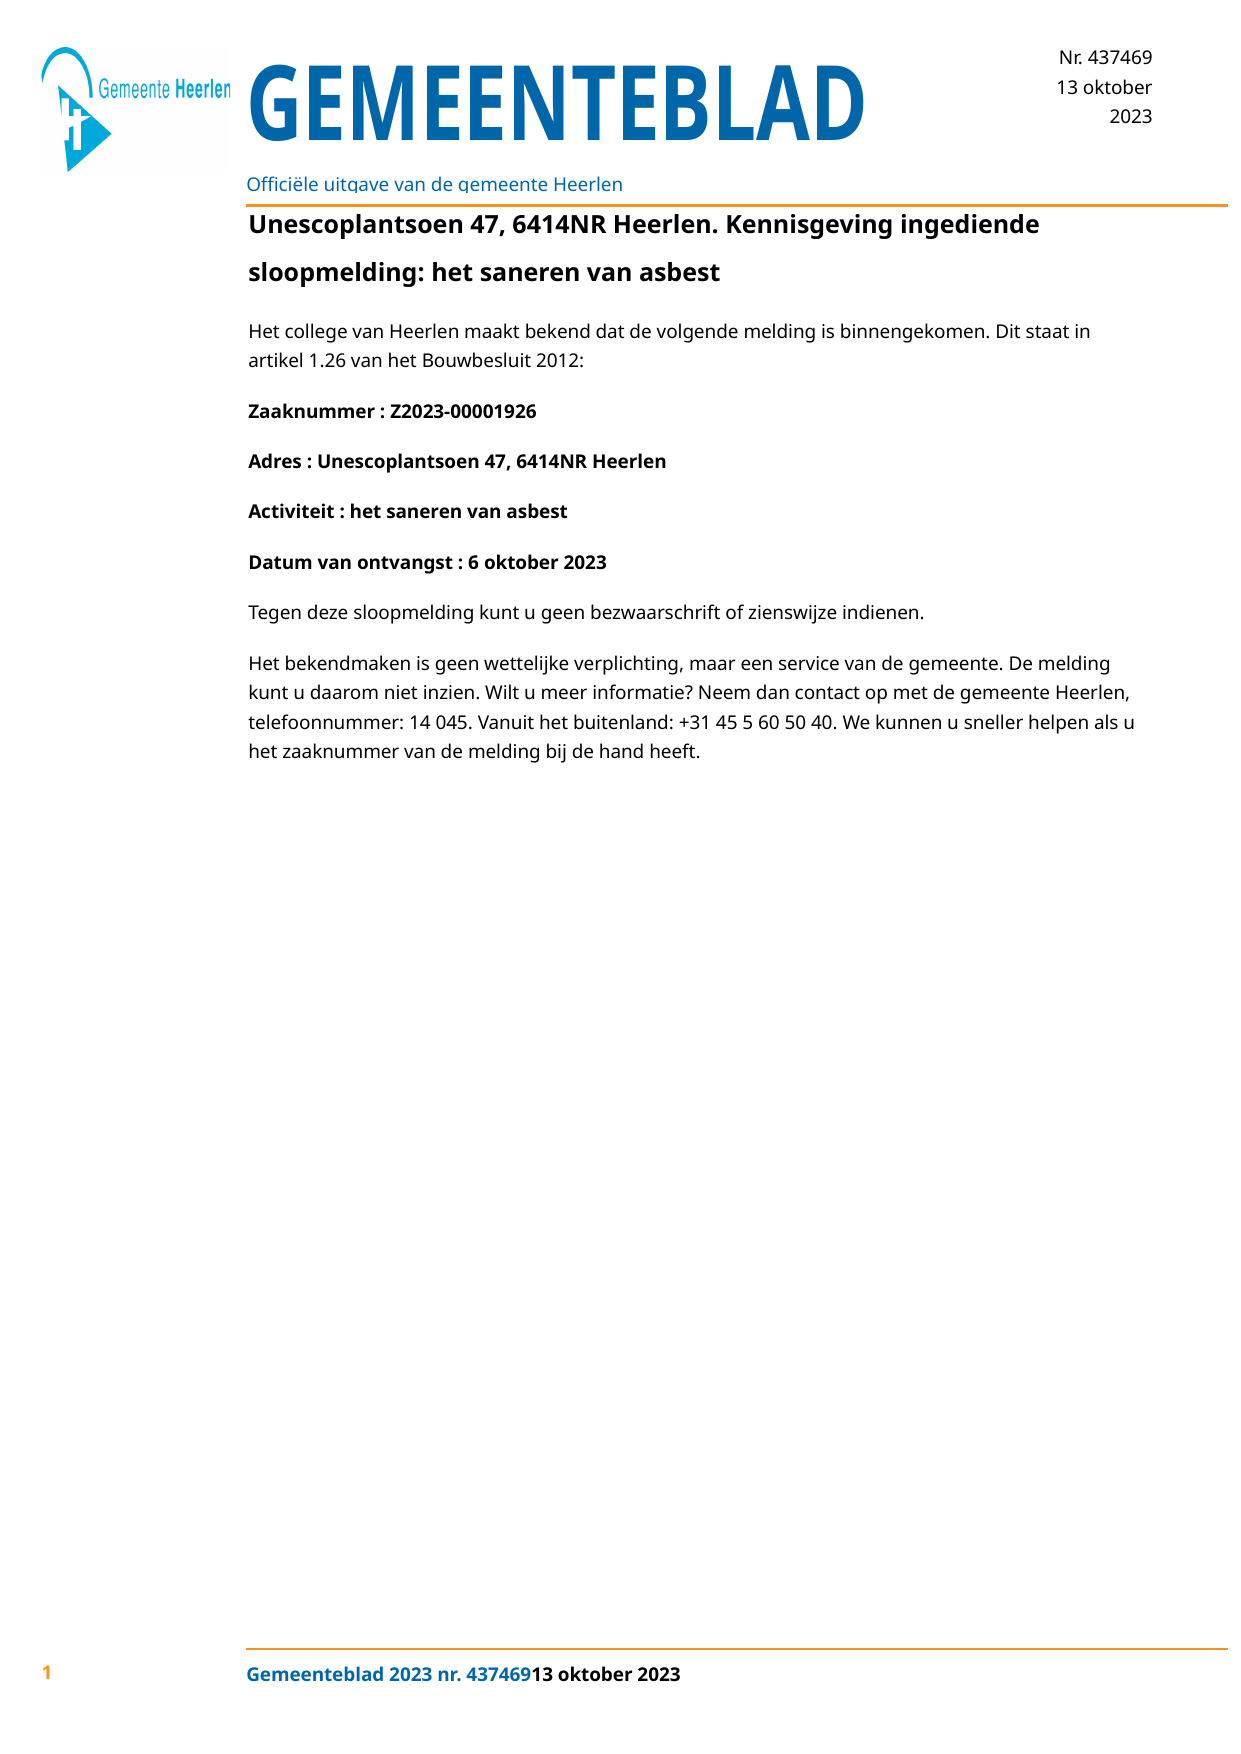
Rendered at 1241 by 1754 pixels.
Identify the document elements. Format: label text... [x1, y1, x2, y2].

text Tegen deze sloopmelding kunt u geen bezwaarschrift of zienswijze indienen. [248, 599, 1152, 625]
text Adres : Unescoplantsoen 47, 6414NR Heerlen [248, 448, 1152, 474]
text Activiteit : het saneren van asbest [248, 499, 1152, 524]
text Het college van Heerlen maakt bekend dat de volgende melding is binnengekomen. Dit staat in artikel 1.26 van het Bouwbesluit 2012: [248, 318, 1152, 373]
text Datum van ontvangst : 6 oktober 2023 [248, 549, 1152, 575]
picture [41, 47, 231, 172]
text Zaaknummer : Z2023-00001926 [248, 398, 1152, 424]
text Het bekendmaken is geen wettelijke verplichting, maar een service van de gemeente. De melding kunt u daarom niet inzien. Wilt u meer informatie? Neem dan contact op met de gemeente Heerlen, telefoonnummer: 14 045. Vanuit het buitenland: +31 45 5 60 50 40. We kunnen u sneller helpen als u het zaaknummer van de melding bij de hand heeft. [248, 650, 1152, 764]
text Unescoplantsoen 47, 6414NR Heerlen. Kennisgeving ingediende sloopmelding: het saneren van asbest [248, 207, 1152, 288]
picture [41, 47, 59, 70]
